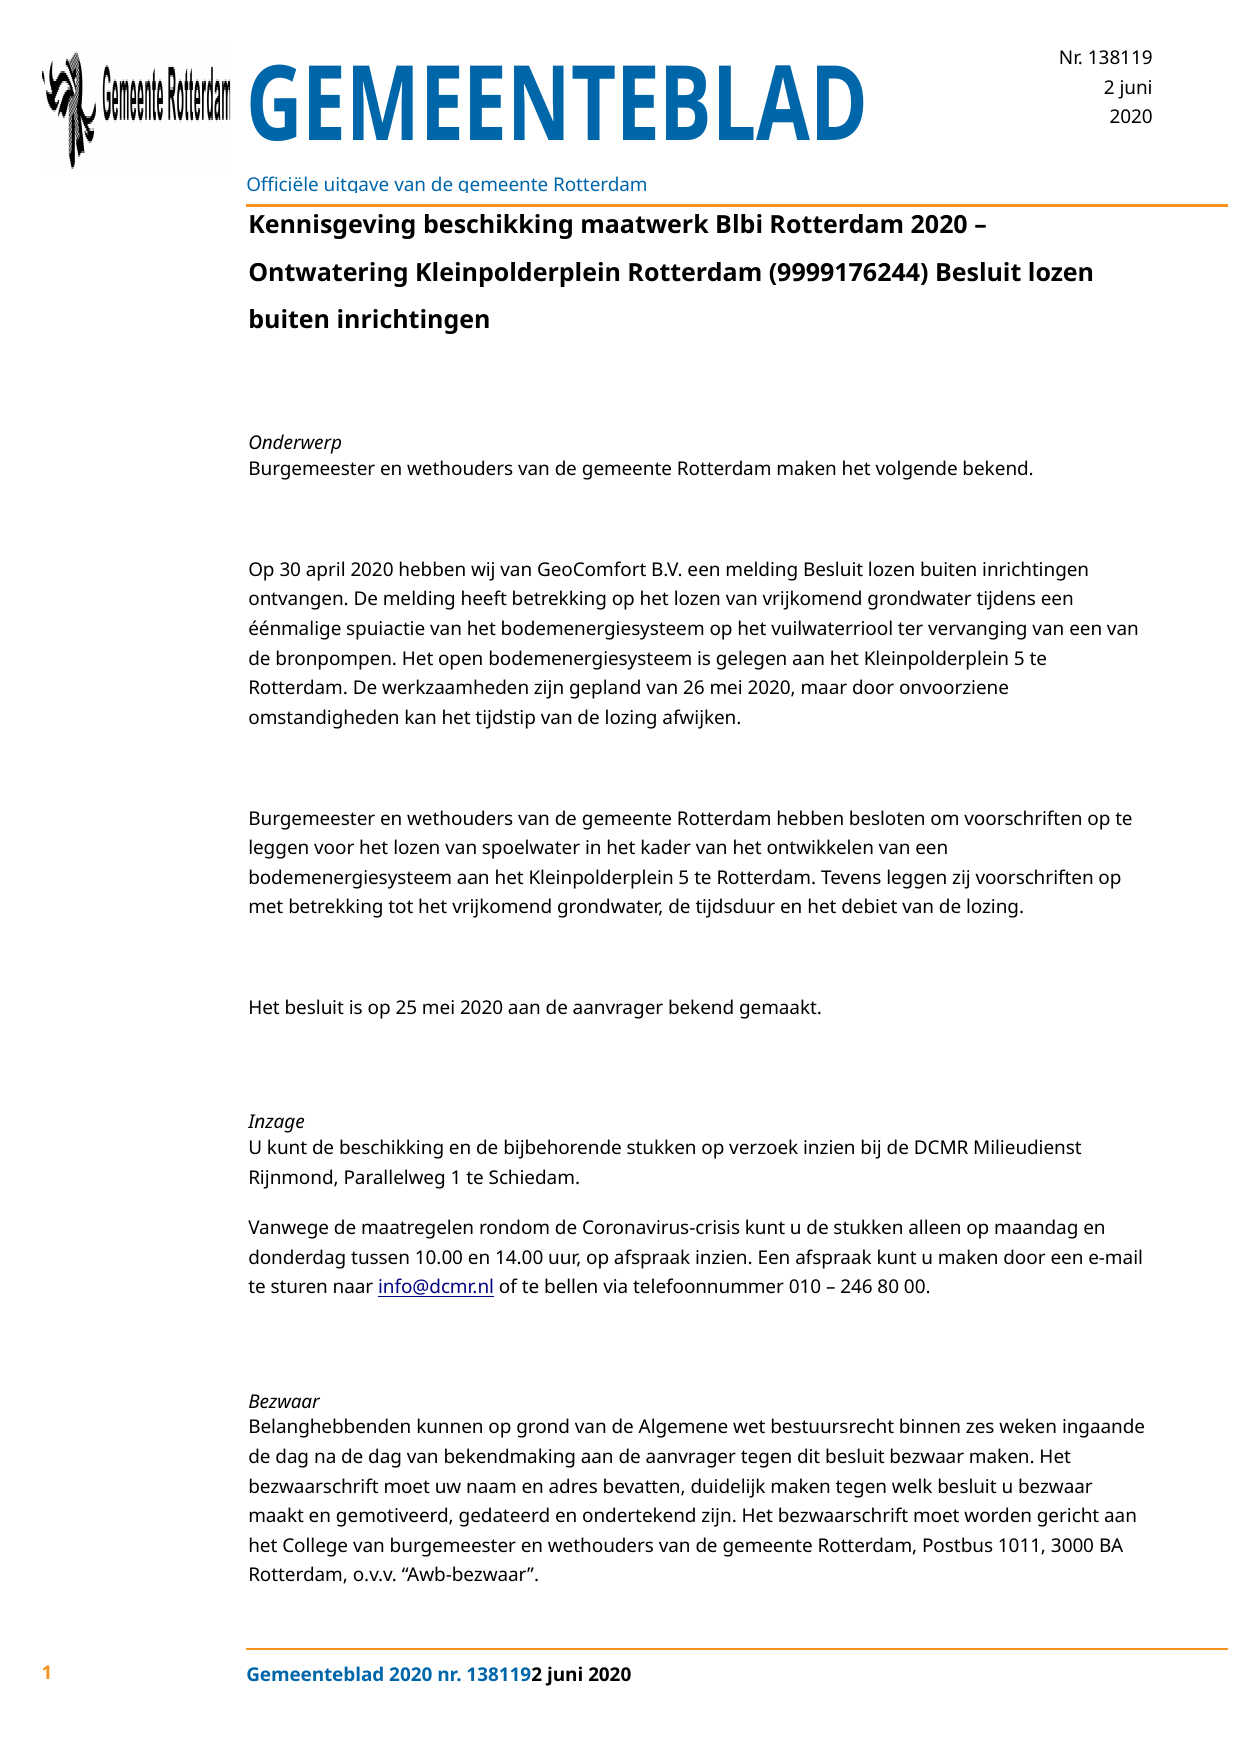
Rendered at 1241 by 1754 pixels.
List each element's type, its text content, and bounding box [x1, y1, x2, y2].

text Burgemeester en wethouders van de gemeente Rotterdam maken het volgende bekend. [248, 455, 1152, 481]
text U kunt de beschikking en de bijbehorende stukken op verzoek inzien bij de DCMR Milieudienst Rijnmond, Parallelweg 1 te Schiedam. [248, 1134, 1152, 1190]
text Burgemeester en wethouders van de gemeente Rotterdam hebben besloten om voorschriften op te leggen voor het lozen van spoelwater in het kader van het ontwikkelen van een bodemenergiesysteem aan het Kleinpolderplein 5 te Rotterdam. Tevens leggen zij voorschriften op met betrekking tot het vrijkomend grondwater, de tijdsduur en het debiet van de lozing. [248, 805, 1152, 919]
text Onderwerp [248, 429, 1152, 455]
text Op 30 april 2020 hebben wij van GeoComfort B.V. een melding Besluit lozen buiten inrichtingen ontvangen. De melding heeft betrekking op het lozen van vrijkomend grondwater tijdens een éénmalige spuiactie van het bodemenergiesysteem op het vuilwaterriool ter vervanging van een van de bronpompen. Het open bodemenergiesysteem is gelegen aan het Kleinpolderplein 5 te Rotterdam. De werkzaamheden zijn gepland van 26 mei 2020, maar door onvoorziene omstandigheden kan het tijdstip van de lozing afwijken. [248, 556, 1152, 730]
text Kennisgeving beschikking maatwerk Blbi Rotterdam 2020 – Ontwatering Kleinpolderplein Rotterdam (9999176244) Besluit lozen buiten inrichtingen [248, 207, 1152, 336]
text Bezwaar [248, 1388, 1152, 1414]
text Het besluit is op 25 mei 2020 aan de aanvrager bekend gemaakt. [248, 994, 1152, 1020]
text Inzage [248, 1109, 1152, 1134]
text Belanghebbenden kunnen op grond van de Algemene wet bestuursrecht binnen zes weken ingaande de dag na de dag van bekendmaking aan de aanvrager tegen dit besluit bezwaar maken. Het bezwaarschrift moet uw naam en adres bevatten, duidelijk maken tegen welk besluit u bezwaar maakt en gemotiveerd, gedateerd en ondertekend zijn. Het bezwaarschrift moet worden gericht aan het College van burgemeester en wethouders van de gemeente Rotterdam, Postbus 1011, 3000 BA Rotterdam, o.v.v. “Awb-bezwaar”. [248, 1414, 1152, 1587]
picture [41, 47, 231, 172]
text Vanwege de maatregelen rondom de Coronavirus-crisis kunt u de stukken alleen op maandag en donderdag tussen 10.00 en 14.00 uur, op afspraak inzien. Een afspraak kunt u maken door een e-mail te sturen naar info@dcmr.nl of te bellen via telefoonnummer 010 – 246 80 00. [248, 1214, 1152, 1299]
